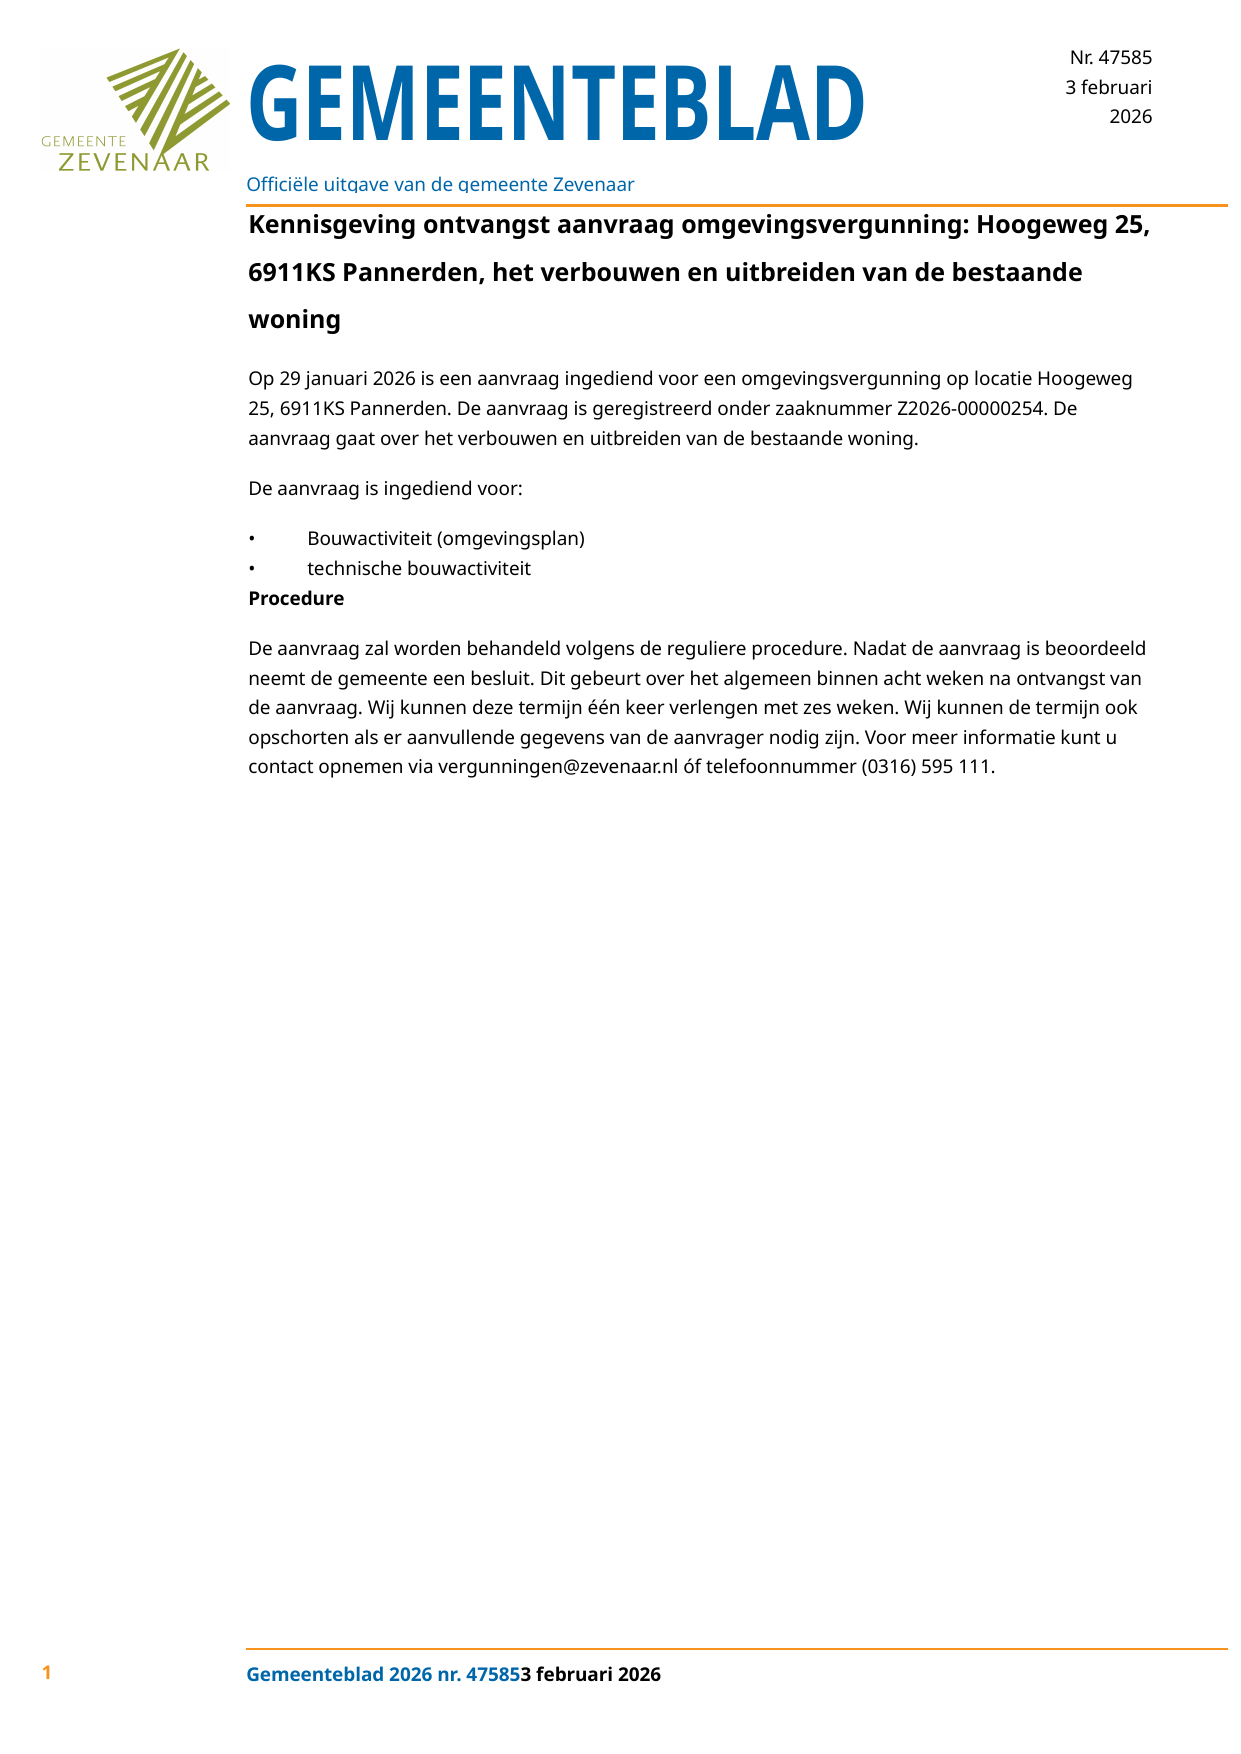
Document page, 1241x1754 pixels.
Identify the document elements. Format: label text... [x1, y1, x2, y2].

text Kennisgeving ontvangst aanvraag omgevingsvergunning: Hoogeweg 25, 6911KS Pannerden, het verbouwen en uitbreiden van de bestaande woning [248, 207, 1152, 336]
picture [41, 47, 231, 172]
list technische bouwactiviteit [248, 555, 1152, 581]
text De aanvraag is ingediend voor: [248, 475, 1152, 501]
list Bouwactiviteit (omgevingsplan) [248, 526, 1152, 551]
text De aanvraag zal worden behandeld volgens de reguliere procedure. Nadat de aanvraag is beoordeeld neemt de gemeente een besluit. Dit gebeurt over het algemeen binnen acht weken na ontvangst van de aanvraag. Wij kunnen deze termijn één keer verlengen met zes weken. Wij kunnen de termijn ook opschorten als er aanvullende gegevens van de aanvrager nodig zijn. Voor meer informatie kunt u contact opnemen via vergunningen@zevenaar.nl óf telefoonnummer (0316) 595 111. [248, 635, 1152, 779]
text Op 29 januari 2026 is een aanvraag ingediend voor een omgevingsvergunning op locatie Hoogeweg 25, 6911KS Pannerden. De aanvraag is geregistreerd onder zaaknummer Z2026-00000254. De aanvraag gaat over het verbouwen en uitbreiden van de bestaande woning. [248, 366, 1152, 450]
text Procedure [248, 585, 1152, 610]
